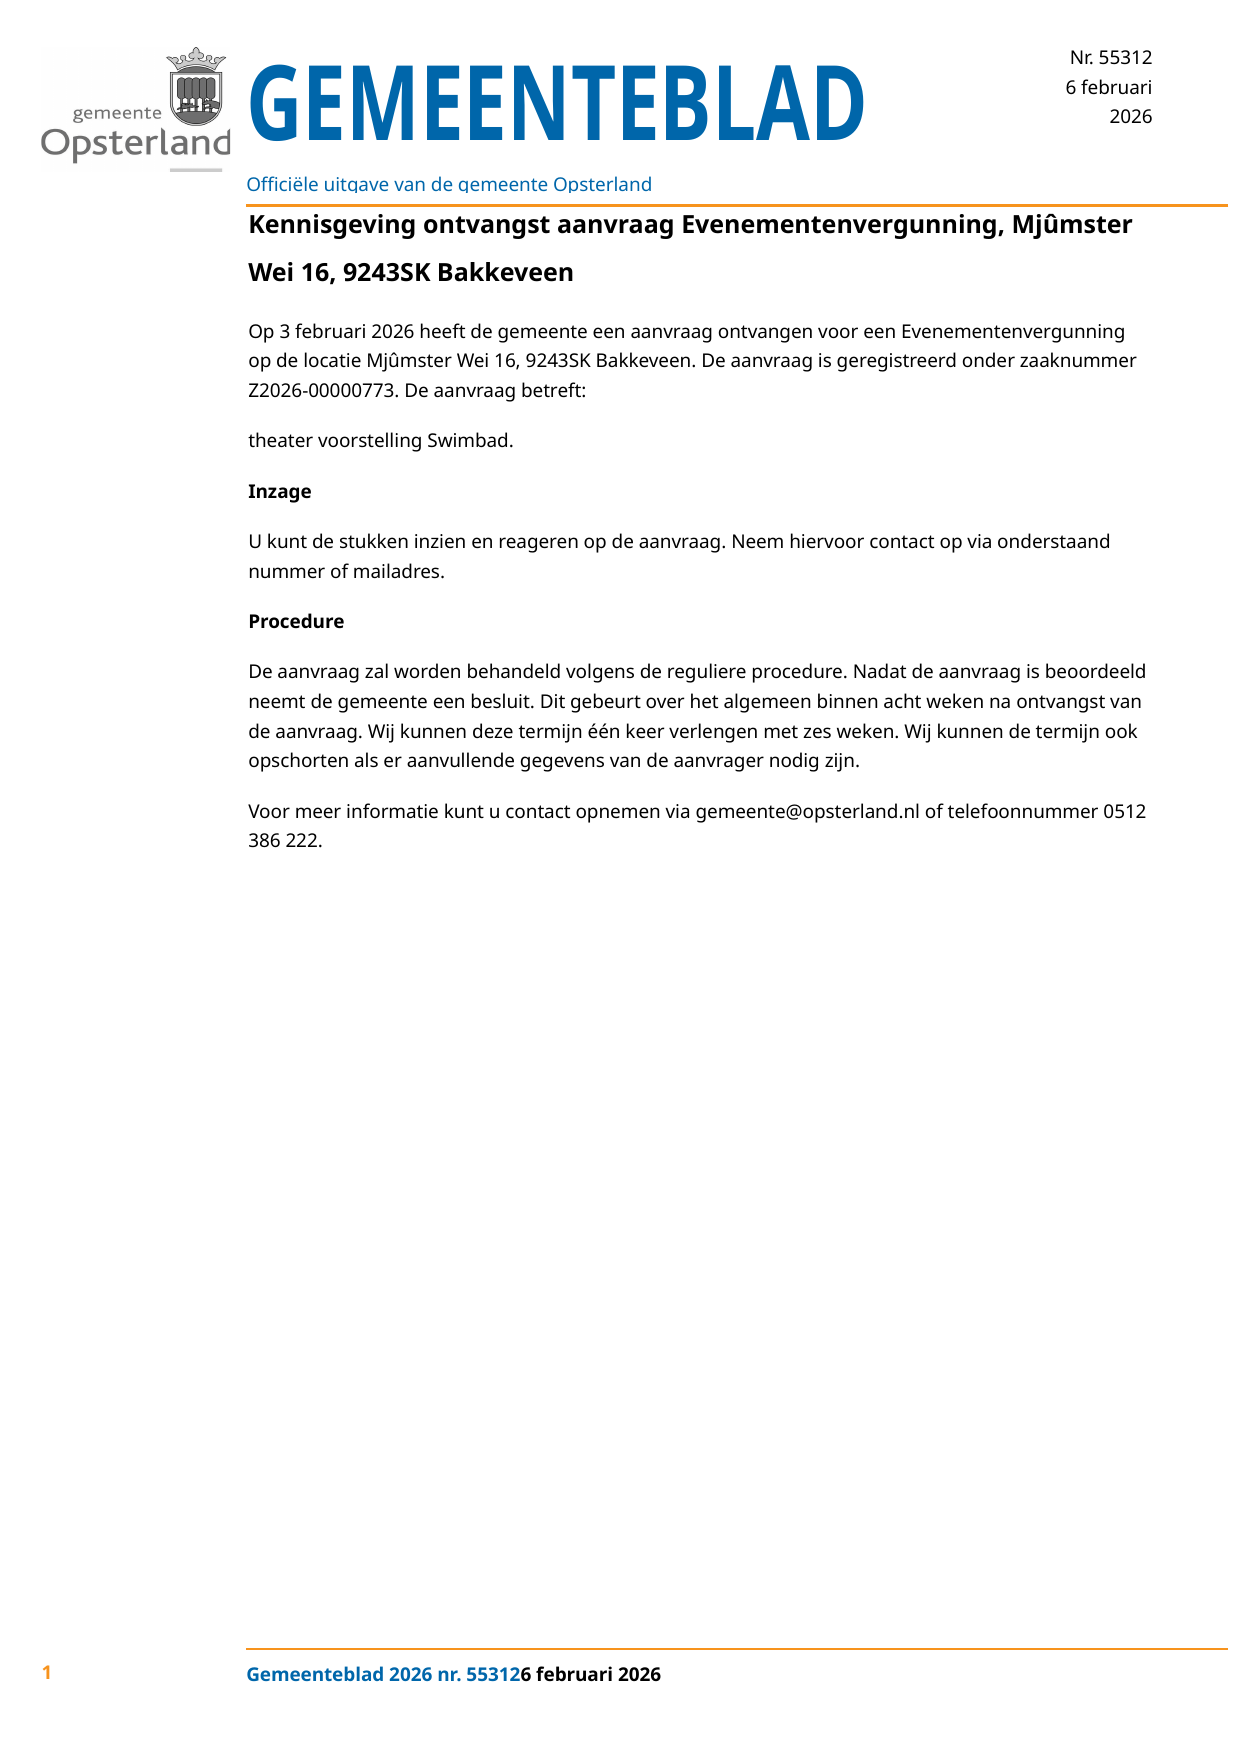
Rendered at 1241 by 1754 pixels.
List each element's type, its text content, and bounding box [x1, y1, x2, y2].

text theater voorstelling Swimbad. [248, 427, 1152, 453]
picture [41, 47, 231, 172]
text Op 3 februari 2026 heeft de gemeente een aanvraag ontvangen voor een Evenementenvergunning op de locatie Mjûmster Wei 16, 9243SK Bakkeveen. De aanvraag is geregistreerd onder zaaknummer Z2026-00000773. De aanvraag betreft: [248, 318, 1152, 403]
text Voor meer informatie kunt u contact opnemen via gemeente@opsterland.nl of telefoonnummer 0512 386 222. [248, 798, 1152, 853]
text Kennisgeving ontvangst aanvraag Evenementenvergunning, Mjûmster Wei 16, 9243SK Bakkeveen [248, 207, 1152, 288]
text De aanvraag zal worden behandeld volgens de reguliere procedure. Nadat de aanvraag is beoordeeld neemt de gemeente een besluit. Dit gebeurt over het algemeen binnen acht weken na ontvangst van de aanvraag. Wij kunnen deze termijn één keer verlengen met zes weken. Wij kunnen de termijn ook opschorten als er aanvullende gegevens van de aanvrager nodig zijn. [248, 659, 1152, 773]
text Inzage [248, 478, 1152, 504]
text U kunt de stukken inzien en reageren op de aanvraag. Neem hiervoor contact op via onderstaand nummer of mailadres. [248, 528, 1152, 584]
text Procedure [248, 608, 1152, 634]
